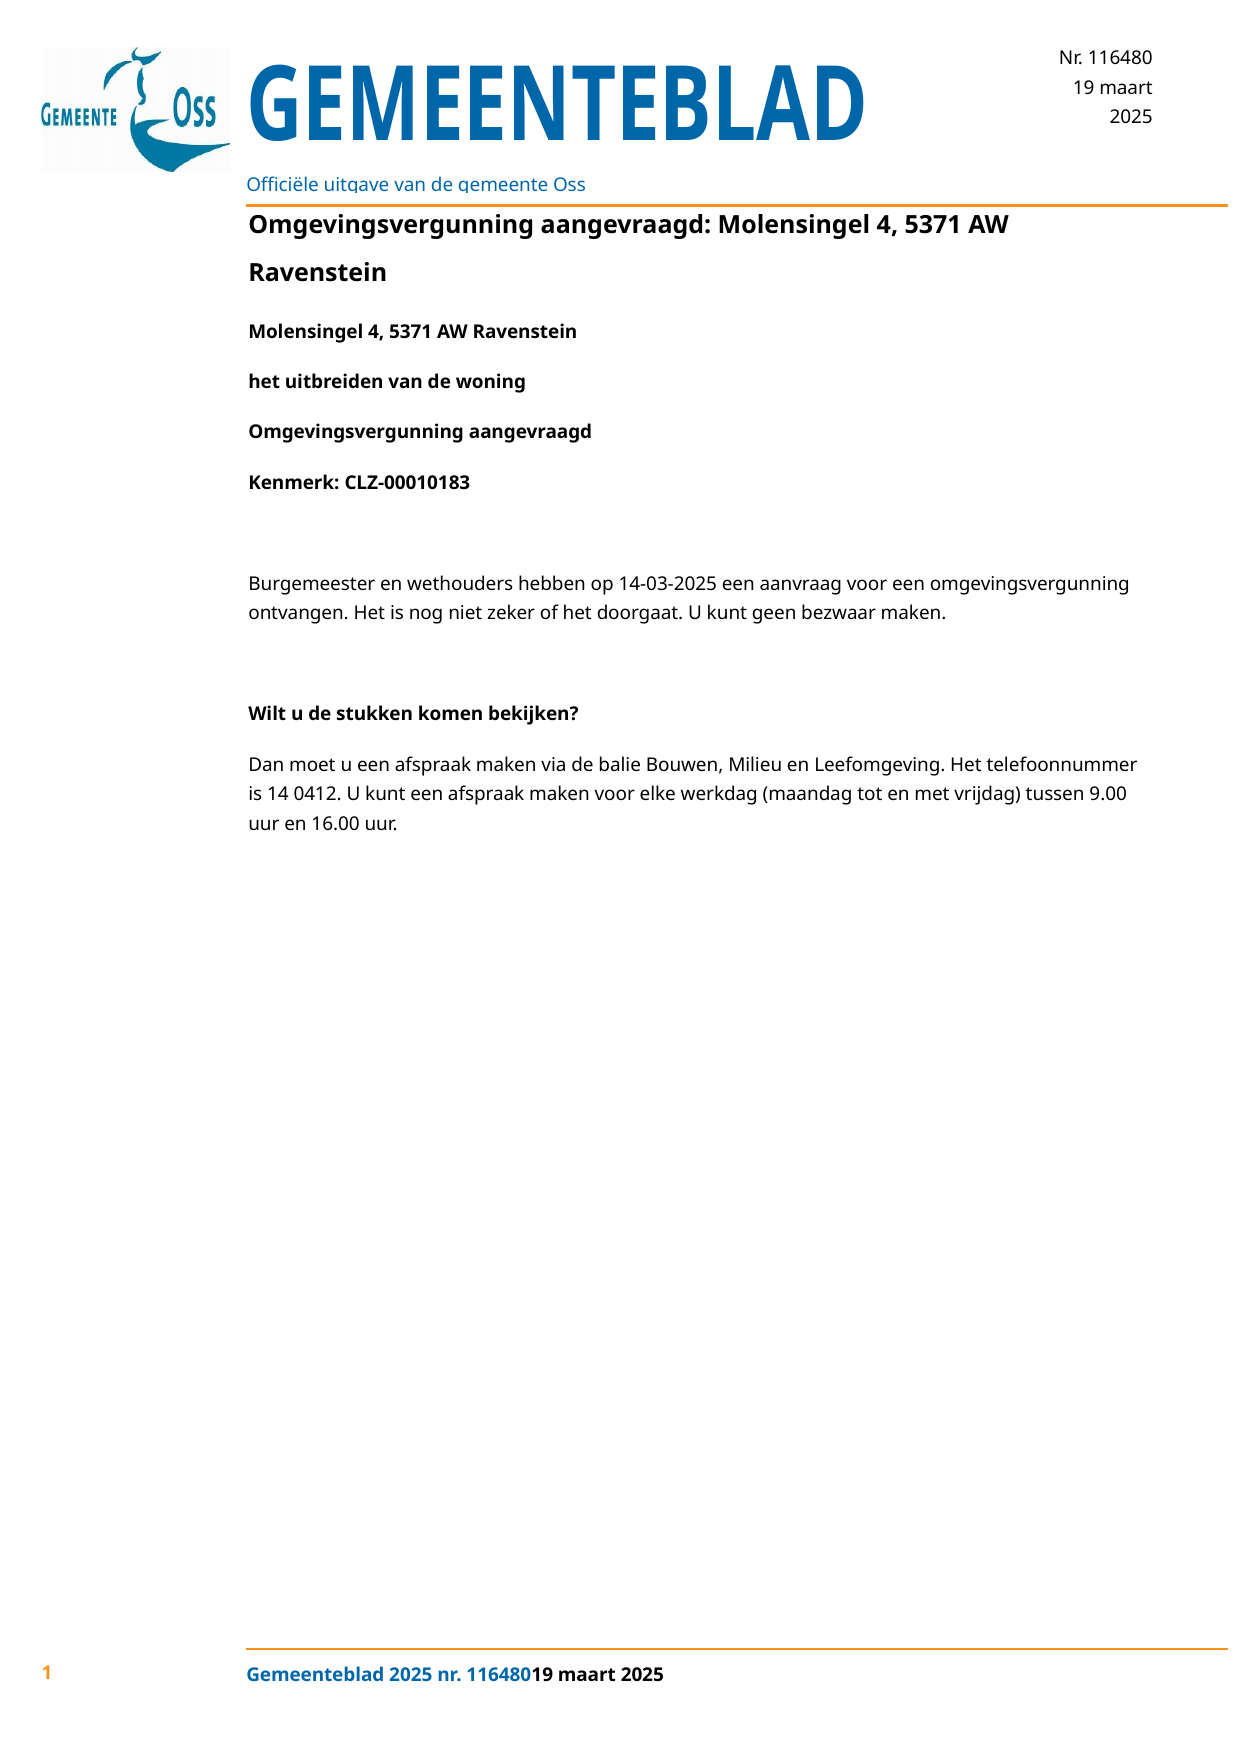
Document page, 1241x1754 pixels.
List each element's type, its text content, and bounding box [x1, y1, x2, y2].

text Molensingel 4, 5371 AW Ravenstein [248, 318, 1152, 344]
text Kenmerk: CLZ-00010183 [248, 469, 1152, 495]
text Omgevingsvergunning aangevraagd [248, 419, 1152, 444]
picture [41, 47, 231, 172]
text Omgevingsvergunning aangevraagd: Molensingel 4, 5371 AW Ravenstein [248, 207, 1152, 288]
text Dan moet u een afspraak maken via de balie Bouwen, Milieu en Leefomgeving. Het telefoonnummer is 14 0412. U kunt een afspraak maken voor elke werkdag (maandag tot en met vrijdag) tussen 9.00 uur en 16.00 uur. [248, 751, 1152, 836]
text het uitbreiden van de woning [248, 368, 1152, 394]
text Burgemeester en wethouders hebben op 14-03-2025 een aanvraag voor een omgevingsvergunning ontvangen. Het is nog niet zeker of het doorgaat. U kunt geen bezwaar maken. [248, 570, 1152, 625]
text Wilt u de stukken komen bekijken? [248, 700, 1152, 726]
